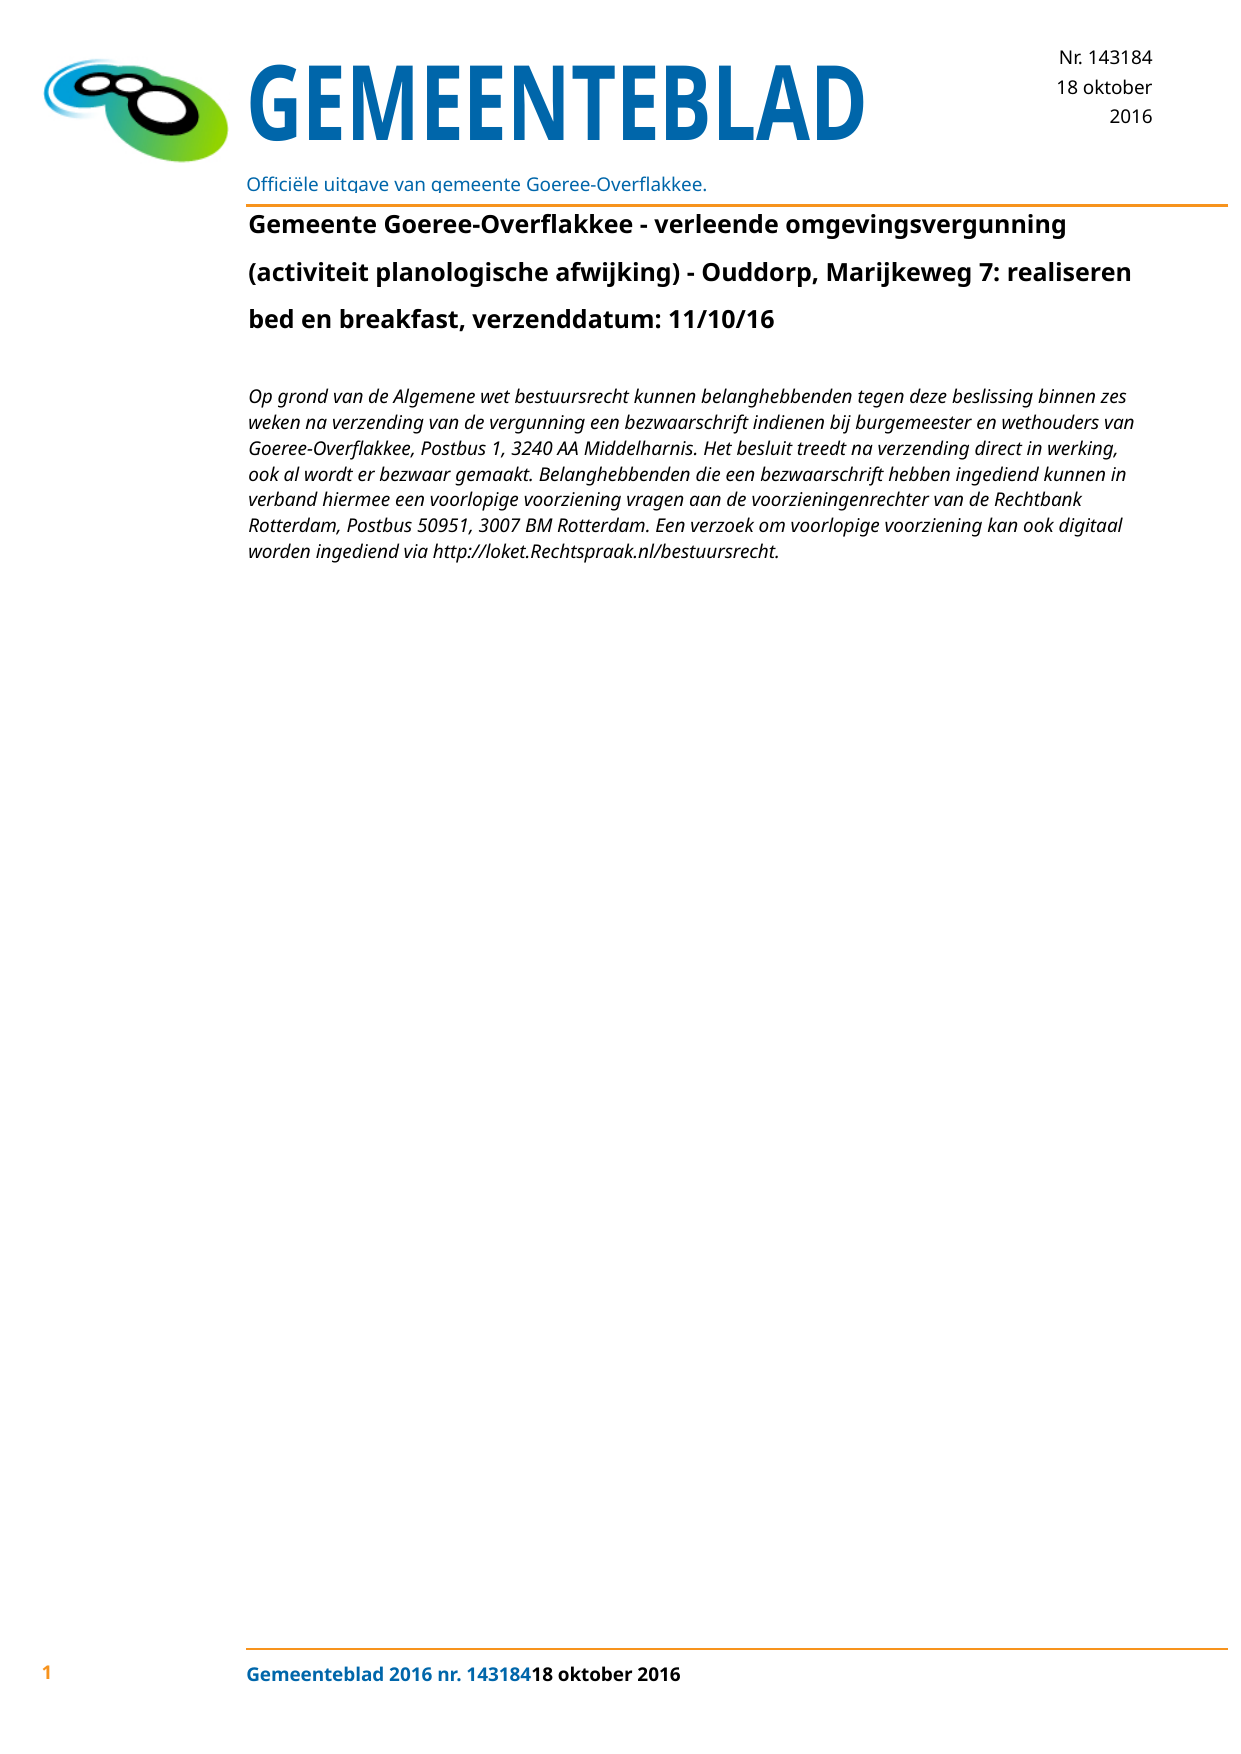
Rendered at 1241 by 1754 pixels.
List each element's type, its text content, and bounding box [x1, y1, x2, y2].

picture [41, 47, 231, 172]
text Op grond van de Algemene wet bestuursrecht kunnen belanghebbenden tegen deze beslissing binnen zes weken na verzending van de vergunning een bezwaarschrift indienen bij burgemeester en wethouders van Goeree-Overflakkee, Postbus 1, 3240 AA Middelharnis. Het besluit treedt na verzending direct in werking, ook al wordt er bezwaar gemaakt. Belanghebbenden die een bezwaarschrift hebben ingediend kunnen in verband hiermee een voorlopige voorziening vragen aan de voorzieningenrechter van de Rechtbank Rotterdam, Postbus 50951, 3007 BM Rotterdam. Een verzoek om voorlopige voorziening kan ook digitaal worden ingediend via http://loket.Rechtspraak.nl/bestuursrecht. [248, 384, 1152, 564]
text Gemeente Goeree-Overflakkee - verleende omgevingsvergunning (activiteit planologische afwijking) - Ouddorp, Marijkeweg 7: realiseren bed en breakfast, verzenddatum: 11/10/16 [248, 207, 1152, 336]
